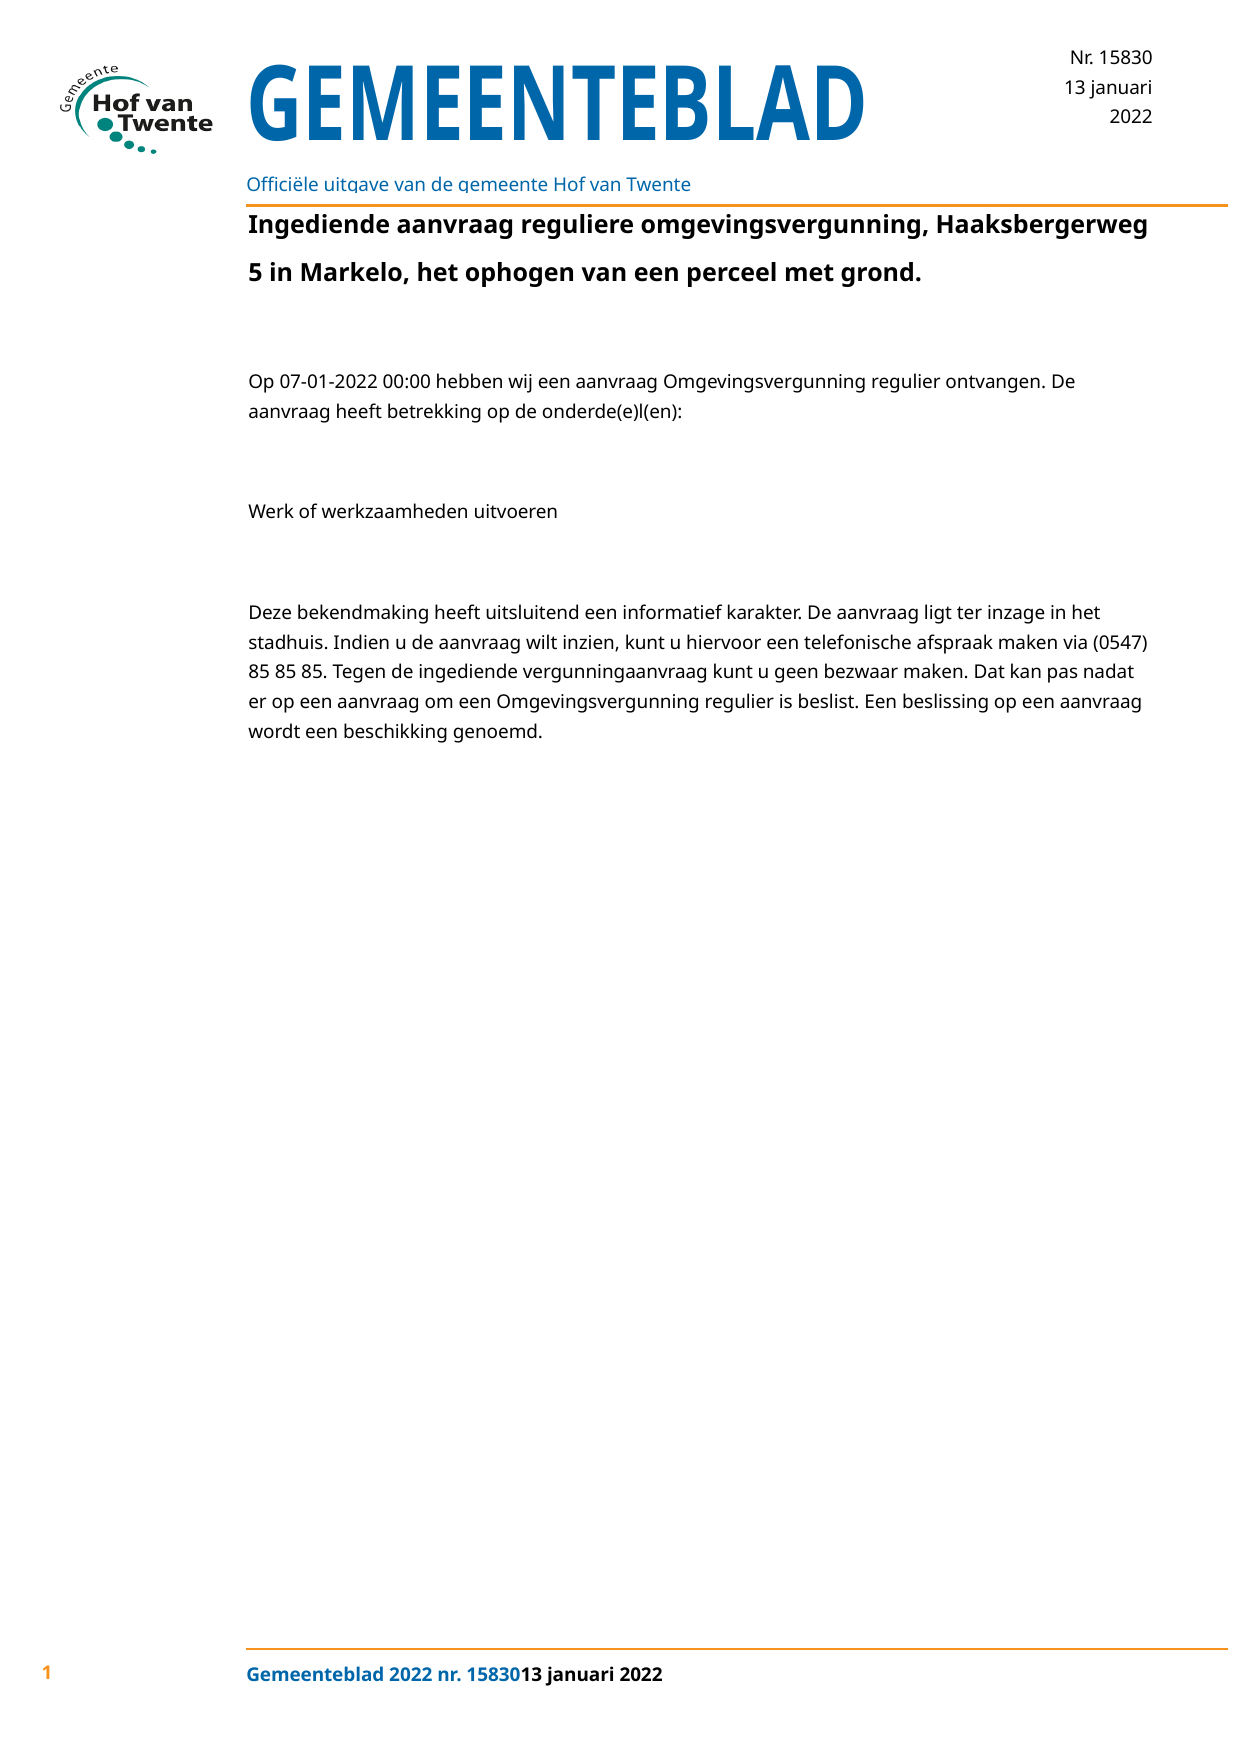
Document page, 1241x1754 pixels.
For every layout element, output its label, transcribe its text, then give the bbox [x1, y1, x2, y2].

picture [41, 47, 231, 172]
text Op 07-01-2022 00:00 hebben wij een aanvraag Omgevingsvergunning regulier ontvangen. De aanvraag heeft betrekking op de onderde(e)l(en): [248, 368, 1152, 424]
text Werk of werkzaamheden uitvoeren [248, 499, 1152, 524]
text Deze bekendmaking heeft uitsluitend een informatief karakter. De aanvraag ligt ter inzage in het stadhuis. Indien u de aanvraag wilt inzien, kunt u hiervoor een telefonische afspraak maken via (0547) 85 85 85. Tegen de ingediende vergunningaanvraag kunt u geen bezwaar maken. Dat kan pas nadat er op een aanvraag om een Omgevingsvergunning regulier is beslist. Een beslissing op een aanvraag wordt een beschikking genoemd. [248, 599, 1152, 744]
text Ingediende aanvraag reguliere omgevingsvergunning, Haaksbergerweg 5 in Markelo, het ophogen van een perceel met grond. [248, 207, 1152, 288]
